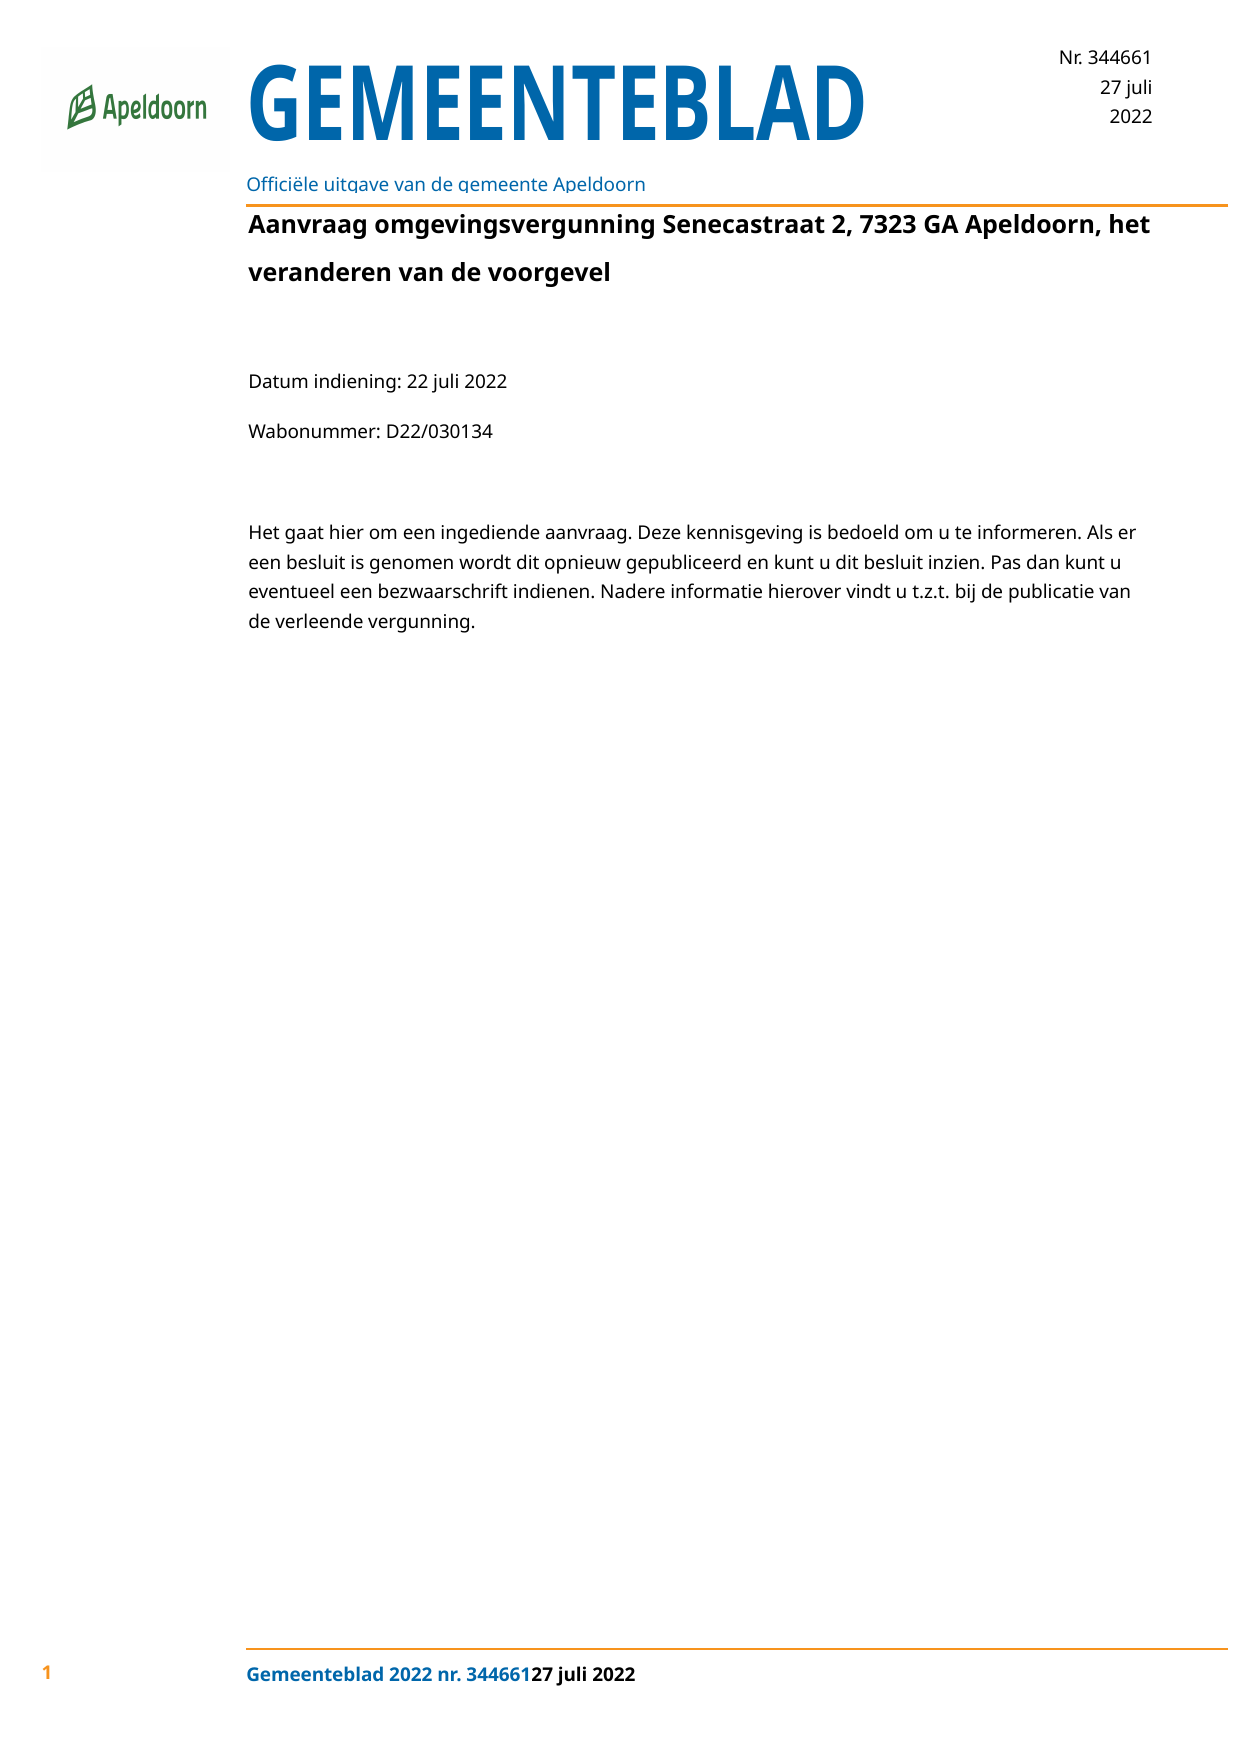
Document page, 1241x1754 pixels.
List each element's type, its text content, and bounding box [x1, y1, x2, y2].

text Datum indiening: 22 juli 2022 [248, 368, 1152, 394]
picture [41, 47, 231, 172]
text Het gaat hier om een ingediende aanvraag. Deze kennisgeving is bedoeld om u te informeren. Als er een besluit is genomen wordt dit opnieuw gepubliceerd en kunt u dit besluit inzien. Pas dan kunt u eventueel een bezwaarschrift indienen. Nadere informatie hierover vindt u t.z.t. bij de publicatie van de verleende vergunning. [248, 519, 1152, 634]
text Aanvraag omgevingsvergunning Senecastraat 2, 7323 GA Apeldoorn, het veranderen van de voorgevel [248, 207, 1152, 288]
text Wabonummer: D22/030134 [248, 419, 1152, 444]
